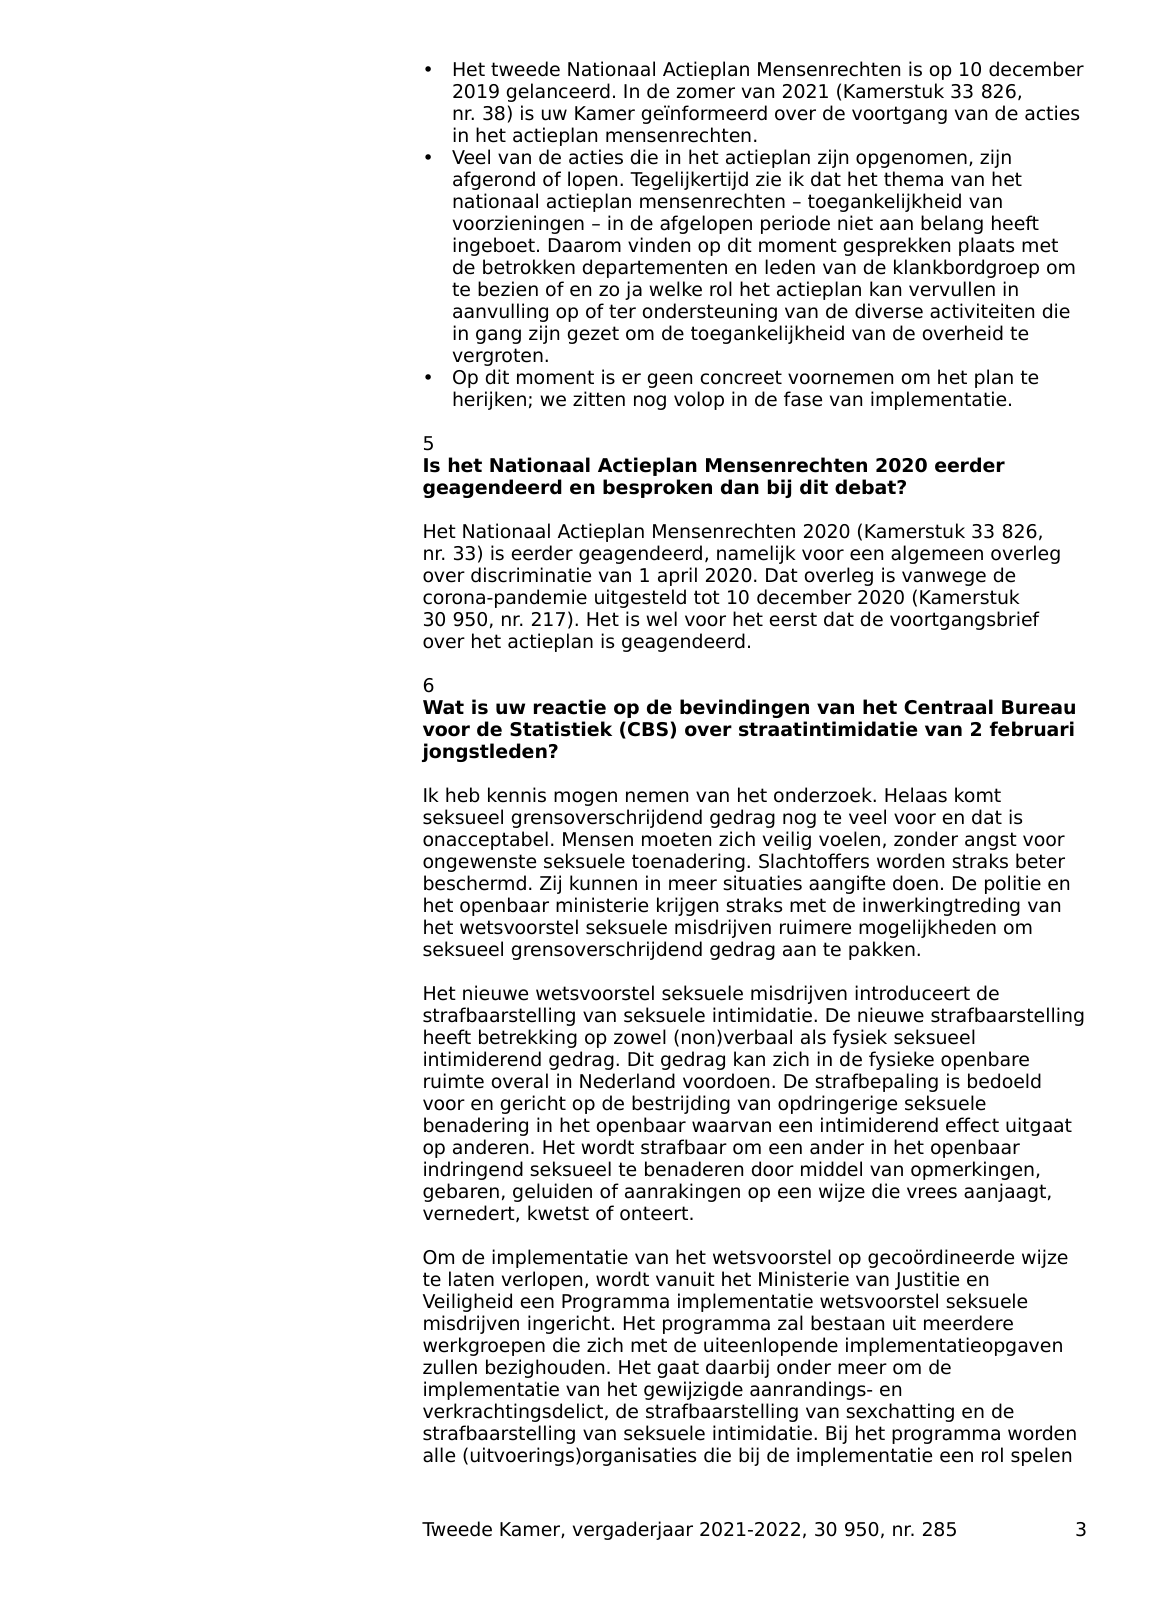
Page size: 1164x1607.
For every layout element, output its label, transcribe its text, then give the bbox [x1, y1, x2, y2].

text Is het Nationaal Actieplan Mensenrechten 2020 eerder geagendeerd en besproken dan bij dit debat? [422, 455, 1087, 499]
text Het Nationaal Actieplan Mensenrechten 2020 (Kamerstuk 33 826, nr. 33) is eerder geagendeerd, namelijk voor een algemeen overleg over discriminatie van 1 april 2020. Dat overleg is vanwege de corona-pandemie uitgesteld tot 10 december 2020 (Kamerstuk 30 950, nr. 217). Het is wel voor het eerst dat de voortgangsbrief over het actieplan is geagendeerd. [422, 521, 1087, 653]
text Wat is uw reactie op de bevindingen van het Centraal Bureau voor de Statistiek (CBS) over straatintimidatie van 2 februari jongstleden? [422, 697, 1087, 763]
text • Het tweede Nationaal Actieplan Mensenrechten is op 10 december 2019 gelanceerd. In de zomer van 2021 (Kamerstuk 33 826, nr. 38) is uw Kamer geïnformeerd over de voortgang van de acties in het actieplan mensenrechten. [422, 59, 1087, 147]
text • Veel van de acties die in het actieplan zijn opgenomen, zijn afgerond of lopen. Tegelijkertijd zie ik dat het thema van het nationaal actieplan mensenrechten – toegankelijkheid van voorzieningen – in de afgelopen periode niet aan belang heeft ingeboet. Daarom vinden op dit moment gesprekken plaats met de betrokken departementen en leden van de klankbordgroep om te bezien of en zo ja welke rol het actieplan kan vervullen in aanvulling op of ter ondersteuning van de diverse activiteiten die in gang zijn gezet om de toegankelijkheid van de overheid te vergroten. [422, 147, 1087, 367]
text Het nieuwe wetsvoorstel seksuele misdrijven introduceert de strafbaarstelling van seksuele intimidatie. De nieuwe strafbaarstelling heeft betrekking op zowel (non)verbaal als fysiek seksueel intimiderend gedrag. Dit gedrag kan zich in de fysieke openbare ruimte overal in Nederland voordoen. De strafbepaling is bedoeld voor en gericht op de bestrijding van opdringerige seksuele benadering in het openbaar waarvan een intimiderend effect uitgaat op anderen. Het wordt strafbaar om een ander in het openbaar indringend seksueel te benaderen door middel van opmerkingen, gebaren, geluiden of aanrakingen op een wijze die vrees aanjaagt, vernedert, kwetst of onteert. [422, 983, 1087, 1225]
text 5 [422, 433, 1087, 455]
text Om de implementatie van het wetsvoorstel op gecoördineerde wijze te laten verlopen, wordt vanuit het Ministerie van Justitie en Veiligheid een Programma implementatie wetsvoorstel seksuele misdrijven ingericht. Het programma zal bestaan uit meerdere werkgroepen die zich met de uiteenlopende implementatieopgaven zullen bezighouden. Het gaat daarbij onder meer om de implementatie van het gewijzigde aanrandings- en verkrachtingsdelict, de strafbaarstelling van sexchatting en de strafbaarstelling van seksuele intimidatie. Bij het programma worden alle (uitvoerings)organisaties die bij de implementatie een rol spelen [422, 1247, 1087, 1467]
text 6 [422, 675, 1087, 697]
text Ik heb kennis mogen nemen van het onderzoek. Helaas komt seksueel grensoverschrijdend gedrag nog te veel voor en dat is onacceptabel. Mensen moeten zich veilig voelen, zonder angst voor ongewenste seksuele toenadering. Slachtoffers worden straks beter beschermd. Zij kunnen in meer situaties aangifte doen. De politie en het openbaar ministerie krijgen straks met de inwerkingtreding van het wetsvoorstel seksuele misdrijven ruimere mogelijkheden om seksueel grensoverschrijdend gedrag aan te pakken. [422, 785, 1087, 961]
text • Op dit moment is er geen concreet voornemen om het plan te herijken; we zitten nog volop in de fase van implementatie. [422, 367, 1087, 411]
